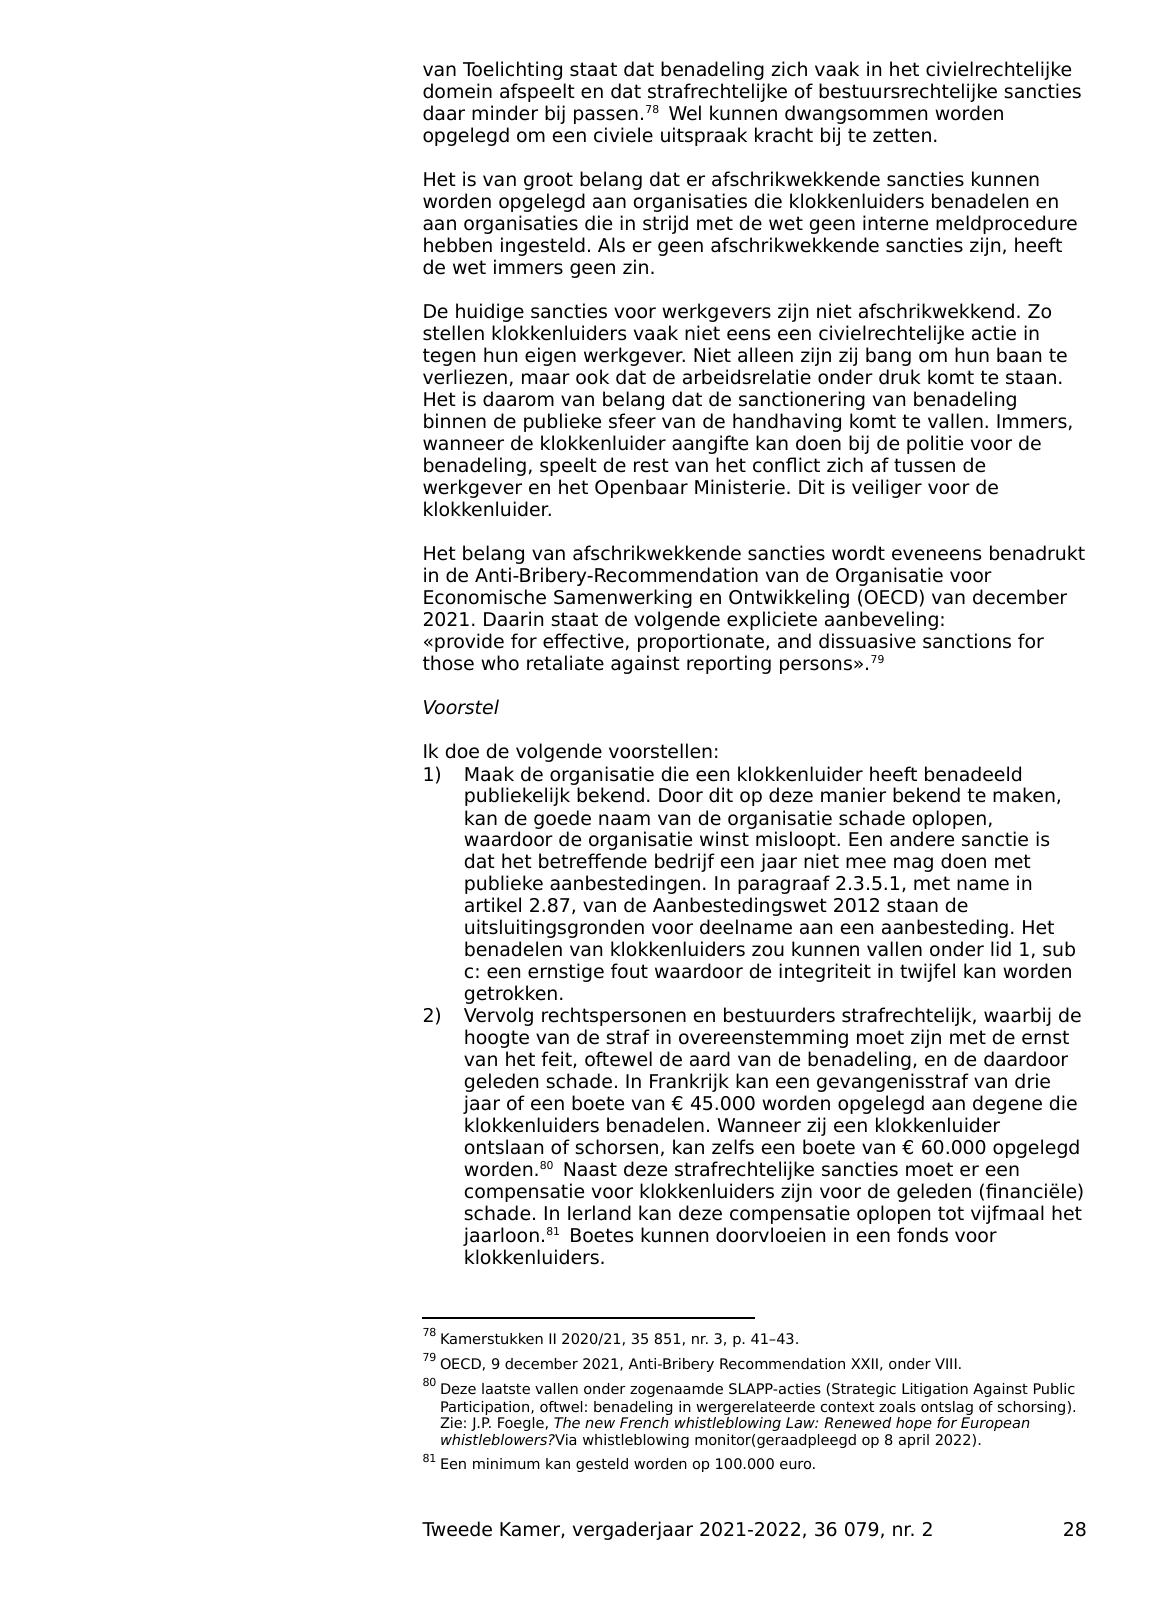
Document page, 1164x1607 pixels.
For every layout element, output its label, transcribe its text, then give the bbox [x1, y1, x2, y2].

text Het belang van afschrikwekkende sancties wordt eveneens benadrukt in de Anti-Bribery-Recommendation van de Organisatie voor Economische Samenwerking en Ontwikkeling (OECD) van december 2021. Daarin staat de volgende expliciete aanbeveling: [422, 543, 1087, 631]
text 2) Vervolg rechtspersonen en bestuurders strafrechtelijk, waarbij de hoogte van de straf in overeenstemming moet zijn met de ernst van het feit, oftewel de aard van de benadeling, en de daardoor geleden schade. In Frankrijk kan een gevangenisstraf van drie jaar of een boete van € 45.000 worden opgelegd aan degene die klokkenluiders benadelen. Wanneer zij een klokkenluider ontslaan of schorsen, kan zelfs een boete van € 60.000 opgelegd worden. Naast deze strafrechtelijke sancties moet er een compensatie voor klokkenluiders zijn voor de geleden (financiële) schade. In Ierland kan deze compensatie oplopen tot vijfmaal het jaarloon. Boetes kunnen doorvloeien in een fonds voor klokkenluiders. [422, 1005, 1087, 1269]
subtitle Voorstel [422, 697, 1087, 719]
text Het is van groot belang dat er afschrikwekkende sancties kunnen worden opgelegd aan organisaties die klokkenluiders benadelen en aan organisaties die in strijd met de wet geen interne meldprocedure hebben ingesteld. Als er geen afschrikwekkende sancties zijn, heeft de wet immers geen zin. [422, 169, 1087, 279]
text Een minimum kan gesteld worden op 100.000 euro. [422, 1452, 1087, 1474]
text De huidige sancties voor werkgevers zijn niet afschrikwekkend. Zo stellen klokkenluiders vaak niet eens een civielrechtelijke actie in tegen hun eigen werkgever. Niet alleen zijn zij bang om hun baan te verliezen, maar ook dat de arbeidsrelatie onder druk komt te staan. Het is daarom van belang dat de sanctionering van benadeling binnen de publieke sfeer van de handhaving komt te vallen. Immers, wanneer de klokkenluider aangifte kan doen bij de politie voor de benadeling, speelt de rest van het conflict zich af tussen de werkgever en het Openbaar Ministerie. Dit is veiliger voor de klokkenluider. [422, 301, 1087, 521]
text Deze laatste vallen onder zogenaamde SLAPP-acties (Strategic Litigation Against Public Participation, oftwel: benadeling in wergerelateerde context zoals ontslag of schorsing). Zie: J.P. Foegle, The new French whistleblowing Law: Renewed hope for European whistleblowers?Via whistleblowing monitor(geraadpleegd op 8 april 2022). [422, 1377, 1087, 1449]
text Kamerstukken II 2020/21, 35 851, nr. 3, p. 41–43. [422, 1327, 1087, 1349]
text van Toelichting staat dat benadeling zich vaak in het civielrechtelijke domein afspeelt en dat strafrechtelijke of bestuursrechtelijke sancties daar minder bij passen. Wel kunnen dwangsommen worden opgelegd om een civiele uitspraak kracht bij te zetten. [422, 59, 1087, 147]
text «provide for effective, proportionate, and dissuasive sanctions for those who retaliate against reporting persons». [422, 631, 1087, 675]
text 1) Maak de organisatie die een klokkenluider heeft benadeeld publiekelijk bekend. Door dit op deze manier bekend te maken, kan de goede naam van de organisatie schade oplopen, waardoor de organisatie winst misloopt. Een andere sanctie is dat het betreffende bedrijf een jaar niet mee mag doen met publieke aanbestedingen. In paragraaf 2.3.5.1, met name in artikel 2.87, van de Aanbestedingswet 2012 staan de uitsluitingsgronden voor deelname aan een aanbesteding. Het benadelen van klokkenluiders zou kunnen vallen onder lid 1, sub c: een ernstige fout waardoor de integriteit in twijfel kan worden getrokken. [422, 763, 1087, 1005]
text OECD, 9 december 2021, Anti-Bribery Recommendation XXII, onder VIII. [422, 1352, 1087, 1374]
text Ik doe de volgende voorstellen: [422, 741, 1087, 763]
